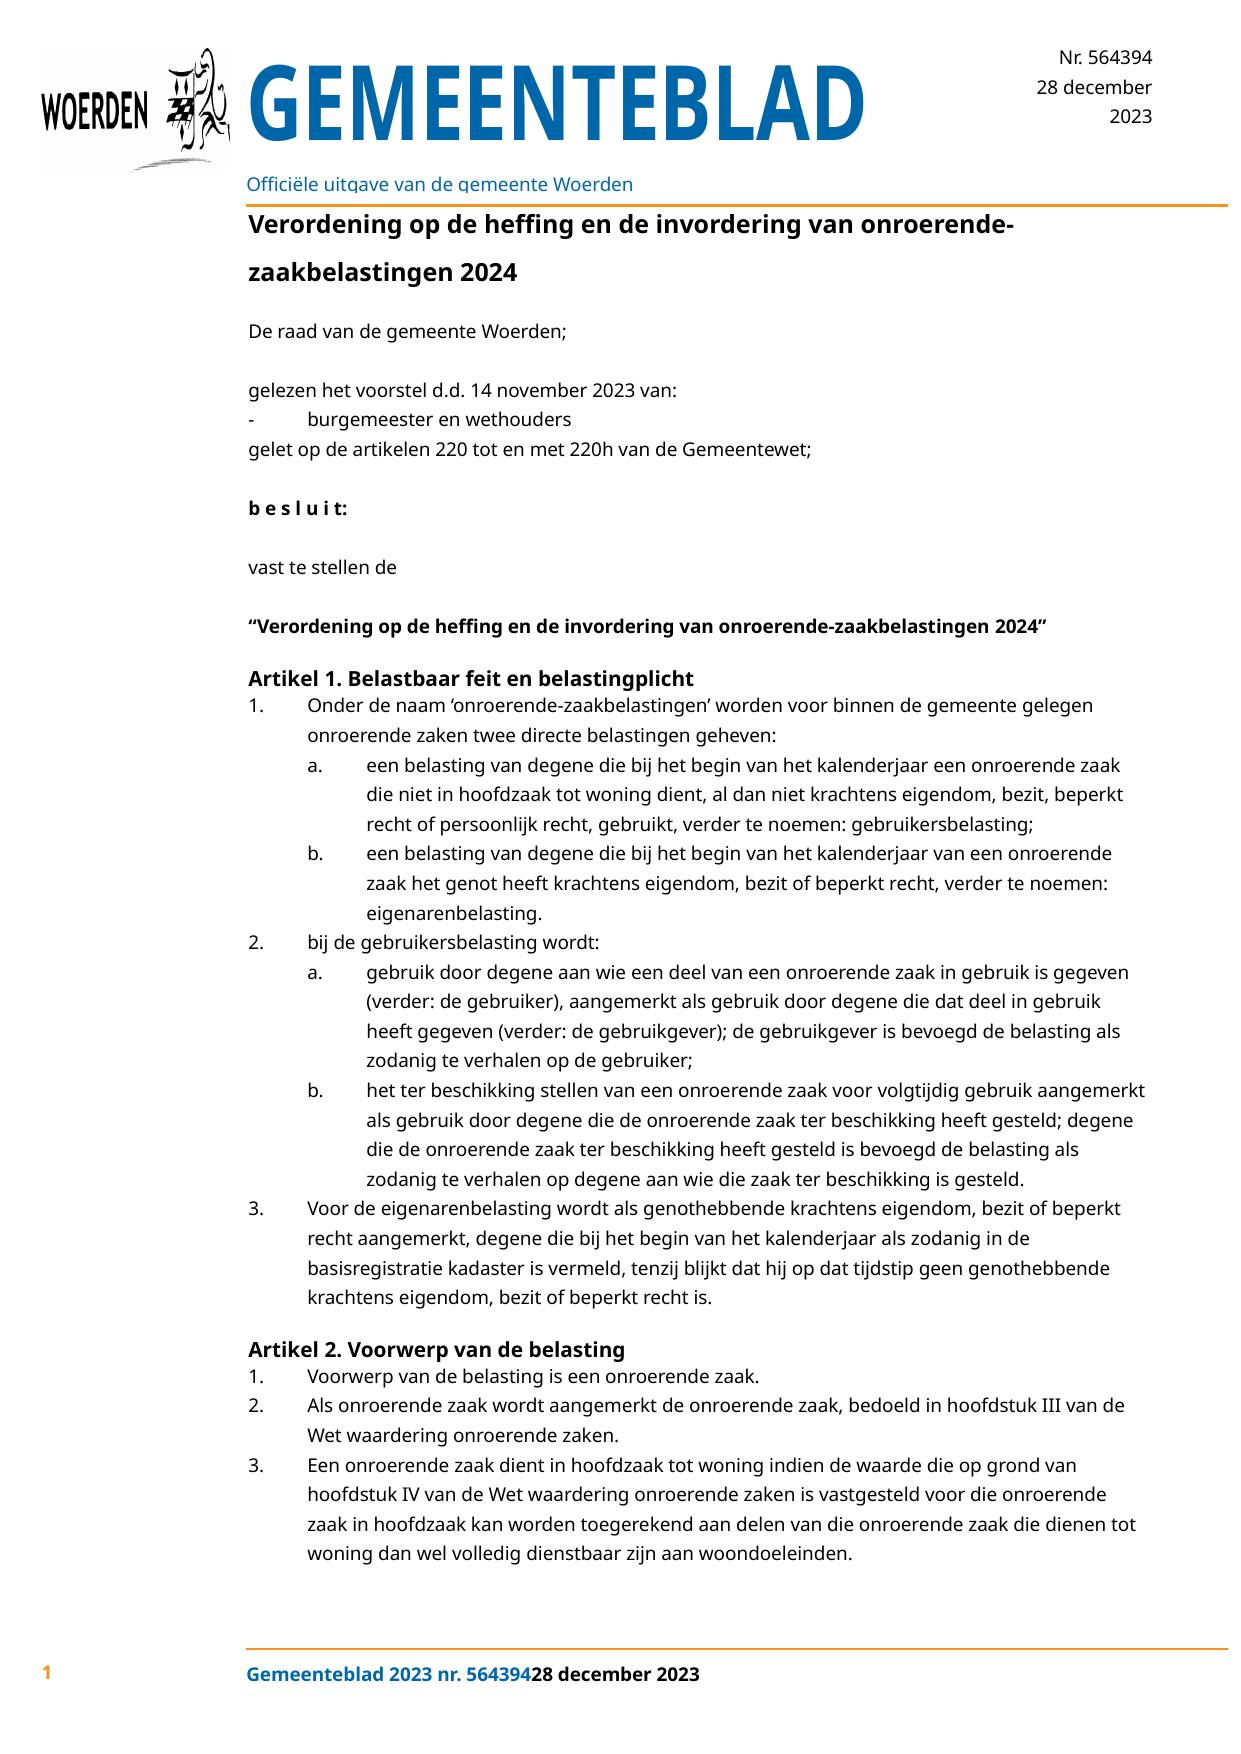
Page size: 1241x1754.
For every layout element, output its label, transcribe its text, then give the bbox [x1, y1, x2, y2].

list gebruik door degene aan wie een deel van een onroerende zaak in gebruik is gegeven (verder: de gebruiker), aangemerkt als gebruik door degene die dat deel in gebruik heeft gegeven (verder: de gebruikgever); de gebruikgever is bevoegd de belasting als zodanig te verhalen op de gebruiker; [307, 959, 1152, 1073]
picture [41, 47, 231, 172]
list burgemeester en wethouders [248, 407, 1152, 432]
text vast te stellen de [248, 554, 1152, 580]
list Onder de naam ‘onroerende-zaakbelastingen’ worden voor binnen de gemeente gelegen onroerende zaken twee directe belastingen geheven: [248, 693, 1152, 748]
text Artikel 1. Belastbaar feit en belastingplicht [248, 664, 1152, 693]
list Voorwerp van de belasting is een onroerende zaak. [248, 1363, 1152, 1389]
text “Verordening op de heffing en de invordering van onroerende-zaakbelastingen 2024” [248, 614, 1152, 639]
text gelet op de artikelen 220 tot en met 220h van de Gemeentewet; [248, 436, 1152, 462]
list Voor de eigenarenbelasting wordt als genothebbende krachtens eigendom, bezit of beperkt recht aangemerkt, degene die bij het begin van het kalenderjaar als zodanig in de basisregistratie kadaster is vermeld, tenzij blijkt dat hij op dat tijdstip geen genothebbende krachtens eigendom, bezit of beperkt recht is. [248, 1196, 1152, 1310]
text Verordening op de heffing en de invordering van onroerende-zaakbelastingen 2024 [248, 207, 1152, 288]
text gelezen het voorstel d.d. 14 november 2023 van: [248, 377, 1152, 403]
text De raad van de gemeente Woerden; [248, 318, 1152, 344]
list Als onroerende zaak wordt aangemerkt de onroerende zaak, bedoeld in hoofdstuk III van de Wet waardering onroerende zaken. [248, 1393, 1152, 1448]
list het ter beschikking stellen van een onroerende zaak voor volgtijdig gebruik aangemerkt als gebruik door degene die de onroerende zaak ter beschikking heeft gesteld; degene die de onroerende zaak ter beschikking heeft gesteld is bevoegd de belasting als zodanig te verhalen op degene aan wie die zaak ter beschikking is gesteld. [307, 1077, 1152, 1192]
text b e s l u i t: [248, 495, 1152, 521]
list Een onroerende zaak dient in hoofdzaak tot woning indien de waarde die op grond van hoofdstuk IV van de Wet waardering onroerende zaken is vastgesteld voor die onroerende zaak in hoofdzaak kan worden toegerekend aan delen van die onroerende zaak die dienen tot woning dan wel volledig dienstbaar zijn aan woondoeleinden. [248, 1452, 1152, 1566]
list bij de gebruikersbelasting wordt: [248, 929, 1152, 955]
list een belasting van degene die bij het begin van het kalenderjaar een onroerende zaak die niet in hoofdzaak tot woning dient, al dan niet krachtens eigendom, bezit, beperkt recht of persoonlijk recht, gebruikt, verder te noemen: gebruikersbelasting; [307, 752, 1152, 837]
text Artikel 2. Voorwerp van de belasting [248, 1335, 1152, 1363]
list een belasting van degene die bij het begin van het kalenderjaar van een onroerende zaak het genot heeft krachtens eigendom, bezit of beperkt recht, verder te noemen: eigenarenbelasting. [307, 841, 1152, 925]
